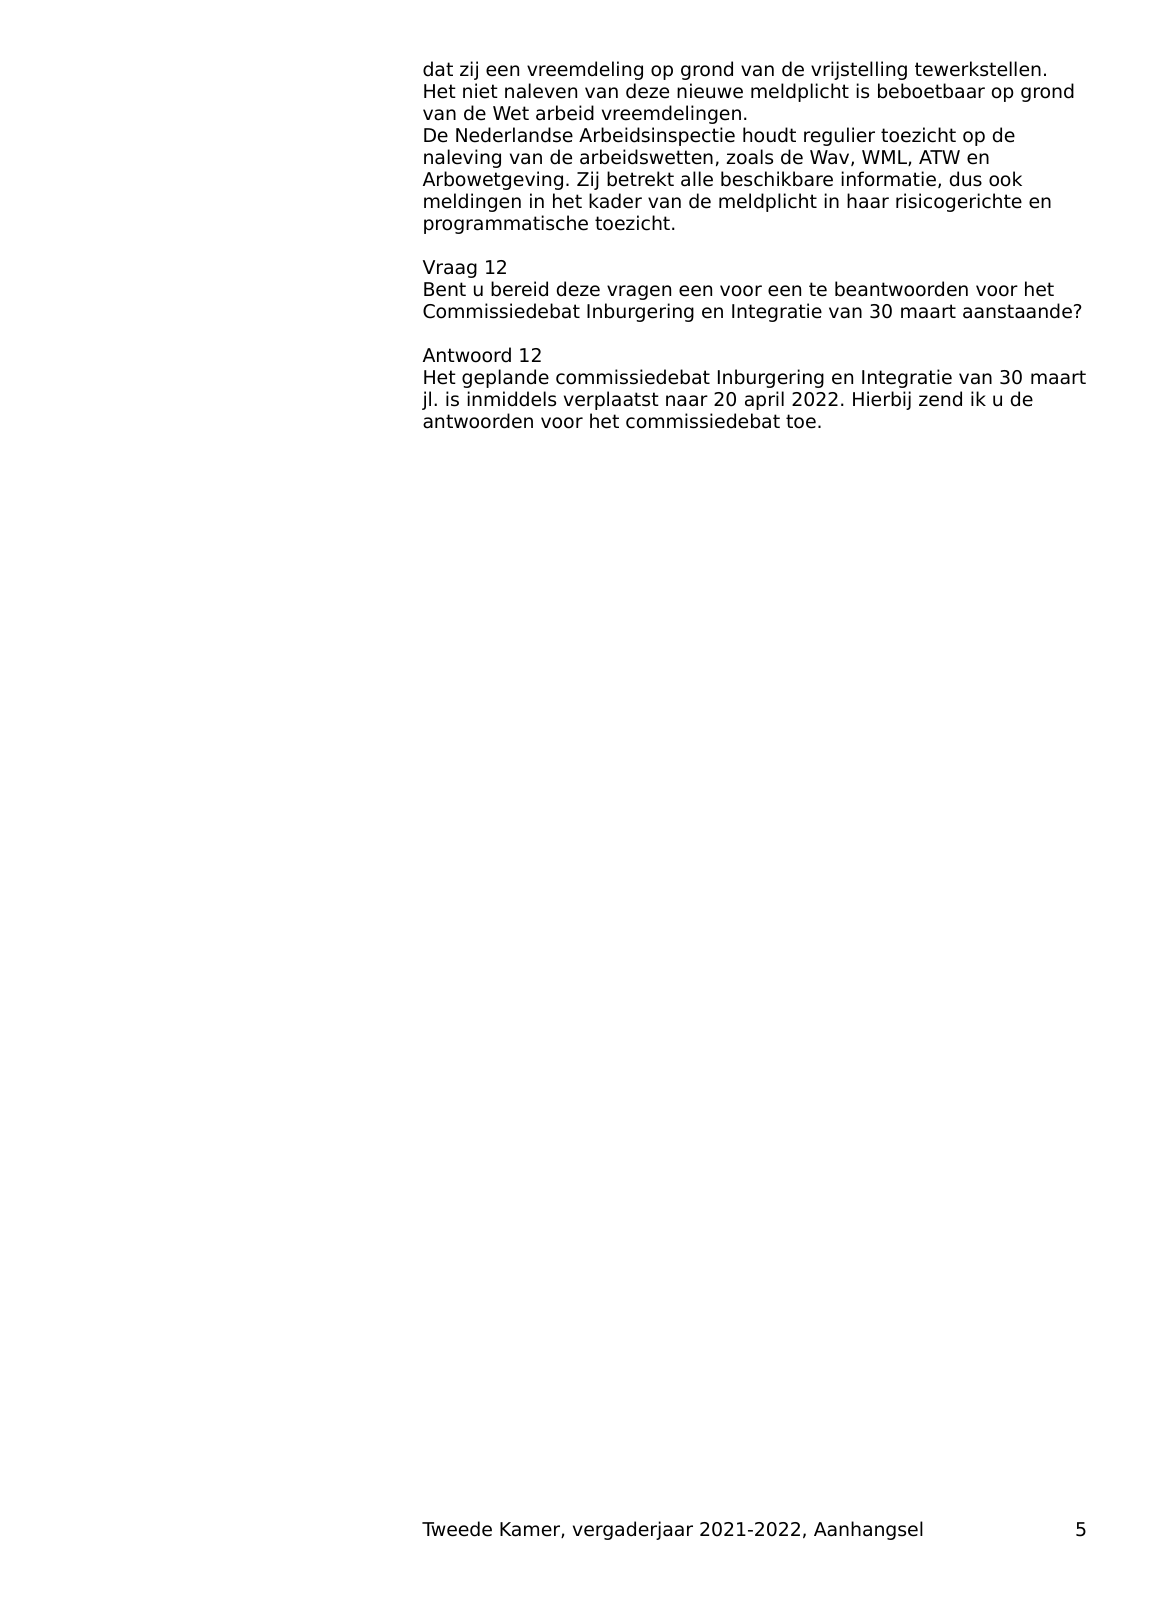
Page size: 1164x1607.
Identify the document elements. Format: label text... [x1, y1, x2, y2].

text Het geplande commissiedebat Inburgering en Integratie van 30 maart jl. is inmiddels verplaatst naar 20 april 2022. Hierbij zend ik u de antwoorden voor het commissiedebat toe. [422, 367, 1087, 433]
text De Nederlandse Arbeidsinspectie houdt regulier toezicht op de naleving van de arbeidswetten, zoals de Wav, WML, ATW en Arbowetgeving. Zij betrekt alle beschikbare informatie, dus ook meldingen in het kader van de meldplicht in haar risicogerichte en programmatische toezicht. [422, 125, 1087, 235]
text Vraag 12 [422, 257, 1087, 279]
text Antwoord 12 [422, 345, 1087, 367]
text Bent u bereid deze vragen een voor een te beantwoorden voor het Commissiedebat Inburgering en Integratie van 30 maart aanstaande? [422, 279, 1087, 323]
text dat zij een vreemdeling op grond van de vrijstelling tewerkstellen. Het niet naleven van deze nieuwe meldplicht is beboetbaar op grond van de Wet arbeid vreemdelingen. [422, 59, 1087, 125]
